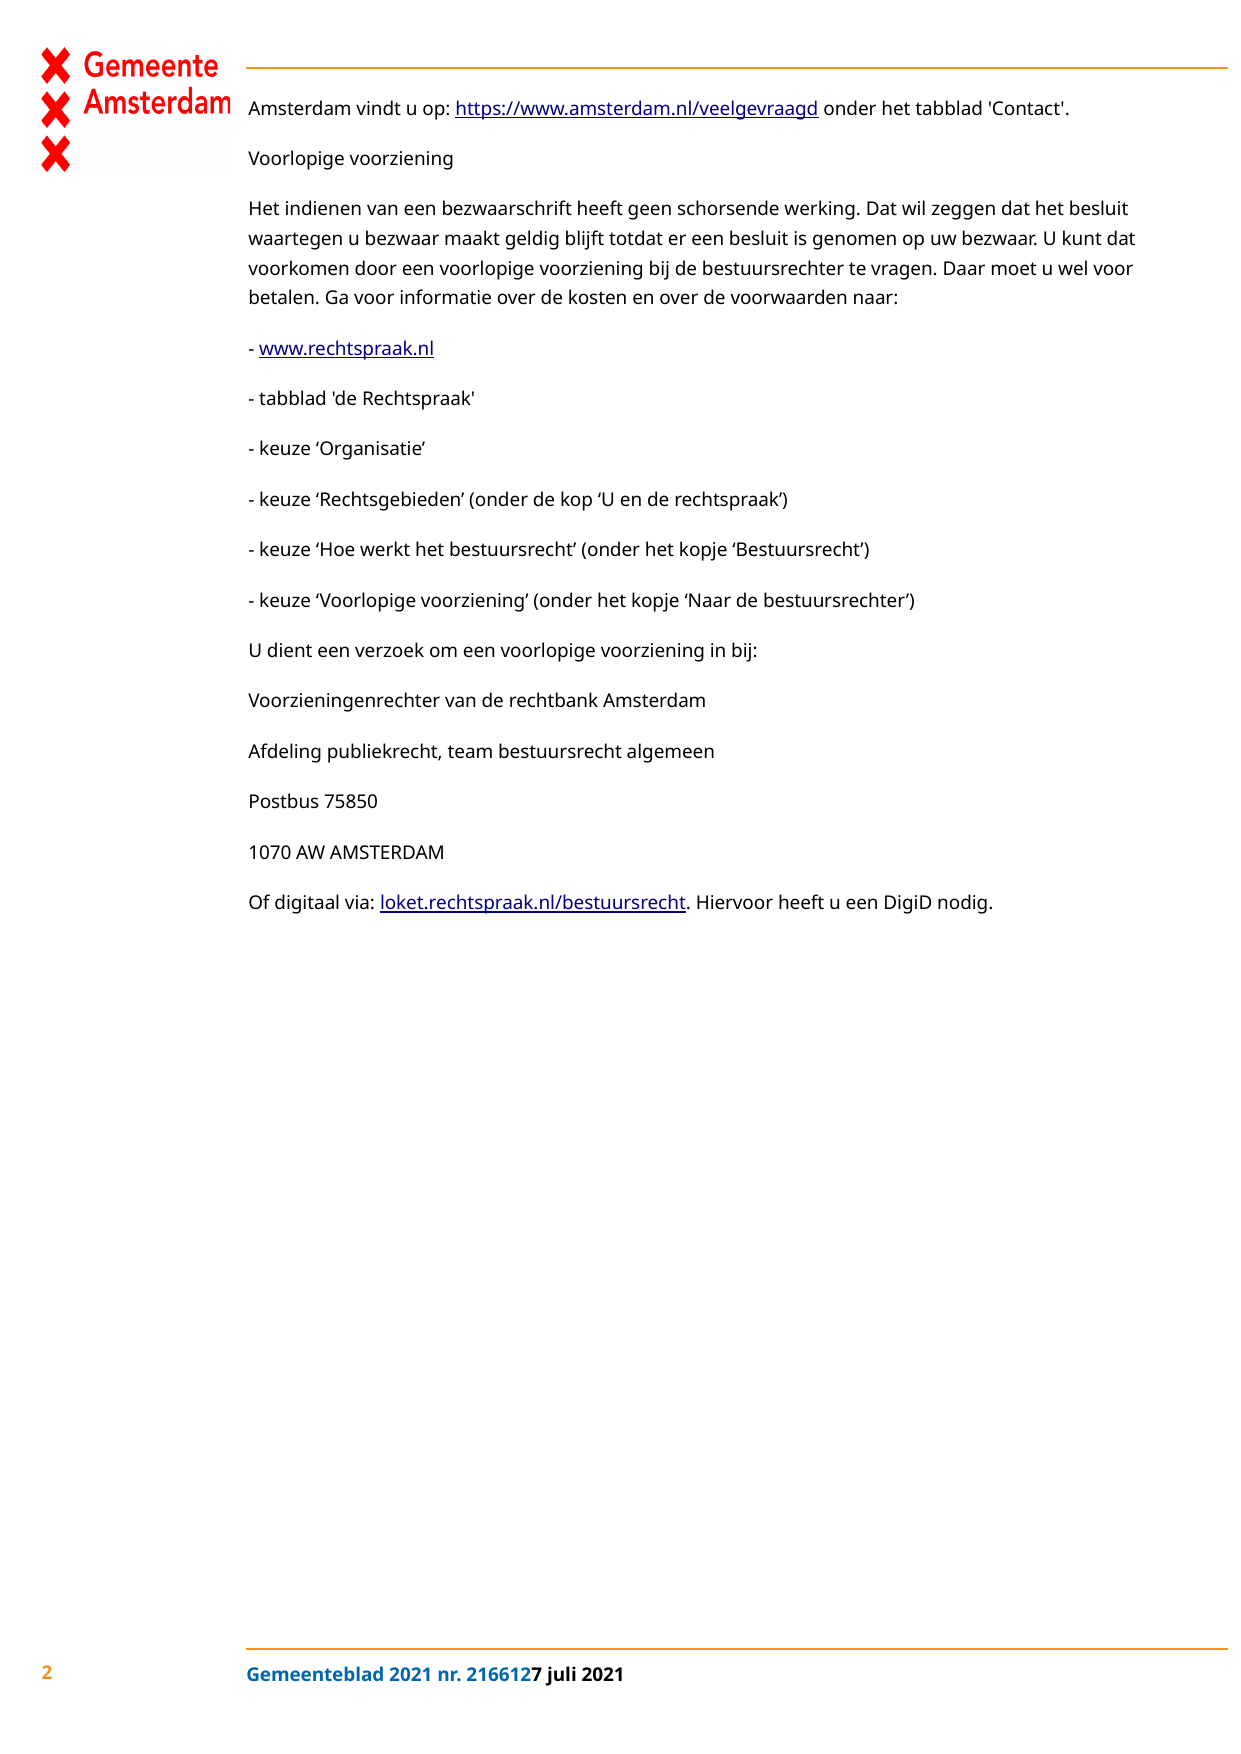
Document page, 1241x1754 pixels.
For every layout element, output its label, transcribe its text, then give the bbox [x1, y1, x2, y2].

text - keuze ‘Voorlopige voorziening’ (onder het kopje ‘Naar de bestuursrechter’) [248, 587, 1152, 613]
text Voorzieningenrechter van de rechtbank Amsterdam [248, 688, 1152, 713]
text Het indienen van een bezwaarschrift heeft geen schorsende werking. Dat wil zeggen dat het besluit waartegen u bezwaar maakt geldig blijft totdat er een besluit is genomen op uw bezwaar. U kunt dat voorkomen door een voorlopige voorziening bij de bestuursrechter te vragen. Daar moet u wel voor betalen. Ga voor informatie over de kosten en over de voorwaarden naar: [248, 196, 1152, 310]
text - www.rechtspraak.nl [248, 335, 1152, 361]
text U dient een verzoek om een voorlopige voorziening in bij: [248, 637, 1152, 663]
text Afdeling publiekrecht, team bestuursrecht algemeen [248, 738, 1152, 764]
text - tabblad 'de Rechtspraak' [248, 385, 1152, 411]
text Of digitaal via: loket.rechtspraak.nl/bestuursrecht. Hiervoor heeft u een DigiD nodig. [248, 889, 1152, 915]
text 1070 AW AMSTERDAM [248, 839, 1152, 865]
text Amsterdam vindt u op: https://www.amsterdam.nl/veelgevraagd onder het tabblad 'Contact'. [248, 95, 1152, 121]
text Voorlopige voorziening [248, 145, 1152, 171]
text Postbus 75850 [248, 788, 1152, 814]
text - keuze ‘Organisatie’ [248, 436, 1152, 461]
text - keuze ‘Rechtsgebieden’ (onder de kop ‘U en de rechtspraak’) [248, 486, 1152, 512]
text - keuze ‘Hoe werkt het bestuursrecht’ (onder het kopje ‘Bestuursrecht’) [248, 536, 1152, 562]
picture [41, 47, 231, 172]
